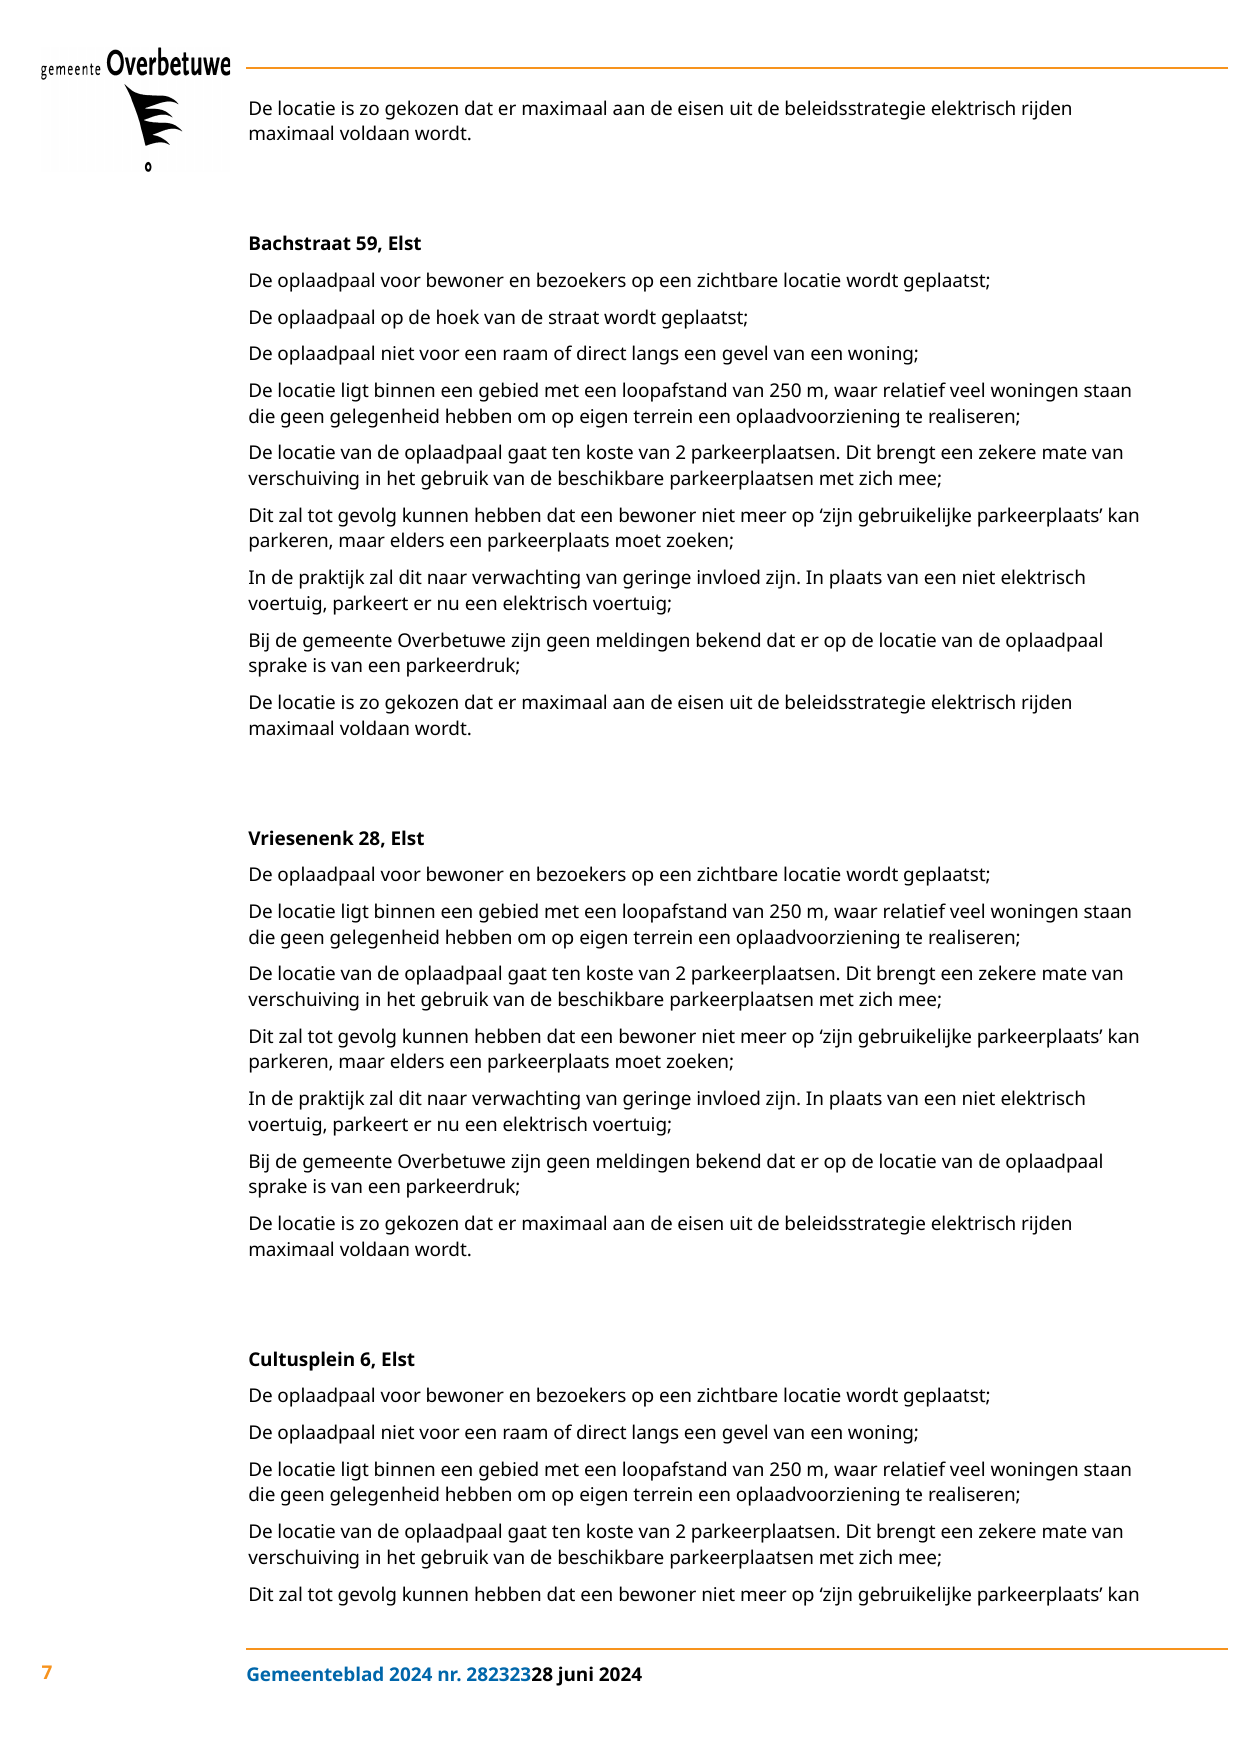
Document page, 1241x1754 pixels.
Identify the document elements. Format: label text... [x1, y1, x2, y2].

text In de praktijk zal dit naar verwachting van geringe invloed zijn. In plaats van een niet elektrisch voertuig, parkeert er nu een elektrisch voertuig; [248, 1085, 1152, 1137]
text De locatie is zo gekozen dat er maximaal aan de eisen uit de beleidsstrategie elektrisch rijden maximaal voldaan wordt. [248, 95, 1152, 146]
text De locatie van de oplaadpaal gaat ten koste van 2 parkeerplaatsen. Dit brengt een zekere mate van verschuiving in het gebruik van de beschikbare parkeerplaatsen met zich mee; [248, 439, 1152, 491]
text Dit zal tot gevolg kunnen hebben dat een bewoner niet meer op ‘zijn gebruikelijke parkeerplaats’ kan parkeren, maar elders een parkeerplaats moet zoeken; [248, 502, 1152, 553]
text De locatie is zo gekozen dat er maximaal aan de eisen uit de beleidsstrategie elektrisch rijden maximaal voldaan wordt. [248, 689, 1152, 741]
text Bij de gemeente Overbetuwe zijn geen meldingen bekend dat er op de locatie van de oplaadpaal sprake is van een parkeerdruk; [248, 627, 1152, 678]
text In de praktijk zal dit naar verwachting van geringe invloed zijn. In plaats van een niet elektrisch voertuig, parkeert er nu een elektrisch voertuig; [248, 564, 1152, 616]
text De oplaadpaal niet voor een raam of direct langs een gevel van een woning; [248, 341, 1152, 366]
picture [41, 47, 231, 172]
text Bachstraat 59, Elst [248, 231, 1152, 256]
text De locatie is zo gekozen dat er maximaal aan de eisen uit de beleidsstrategie elektrisch rijden maximaal voldaan wordt. [248, 1210, 1152, 1262]
text Dit zal tot gevolg kunnen hebben dat een bewoner niet meer op ‘zijn gebruikelijke parkeerplaats’ kan parkeren, maar elders een parkeerplaats moet zoeken; [248, 1023, 1152, 1074]
text De oplaadpaal op de hoek van de straat wordt geplaatst; [248, 304, 1152, 329]
text De oplaadpaal voor bewoner en bezoekers op een zichtbare locatie wordt geplaatst; [248, 862, 1152, 887]
text De oplaadpaal voor bewoner en bezoekers op een zichtbare locatie wordt geplaatst; [248, 267, 1152, 293]
text De locatie ligt binnen een gebied met een loopafstand van 250 m, waar relatief veel woningen staan die geen gelegenheid hebben om op eigen terrein een oplaadvoorziening te realiseren; [248, 1456, 1152, 1507]
text De locatie van de oplaadpaal gaat ten koste van 2 parkeerplaatsen. Dit brengt een zekere mate van verschuiving in het gebruik van de beschikbare parkeerplaatsen met zich mee; [248, 961, 1152, 1012]
text De locatie ligt binnen een gebied met een loopafstand van 250 m, waar relatief veel woningen staan die geen gelegenheid hebben om op eigen terrein een oplaadvoorziening te realiseren; [248, 898, 1152, 950]
text De locatie ligt binnen een gebied met een loopafstand van 250 m, waar relatief veel woningen staan die geen gelegenheid hebben om op eigen terrein een oplaadvoorziening te realiseren; [248, 377, 1152, 429]
text Cultusplein 6, Elst [248, 1346, 1152, 1372]
text Bij de gemeente Overbetuwe zijn geen meldingen bekend dat er op de locatie van de oplaadpaal sprake is van een parkeerdruk; [248, 1148, 1152, 1199]
text Dit zal tot gevolg kunnen hebben dat een bewoner niet meer op ‘zijn gebruikelijke parkeerplaats’ kan [248, 1581, 1152, 1606]
text De oplaadpaal voor bewoner en bezoekers op een zichtbare locatie wordt geplaatst; [248, 1383, 1152, 1408]
text De oplaadpaal niet voor een raam of direct langs een gevel van een woning; [248, 1419, 1152, 1445]
text De locatie van de oplaadpaal gaat ten koste van 2 parkeerplaatsen. Dit brengt een zekere mate van verschuiving in het gebruik van de beschikbare parkeerplaatsen met zich mee; [248, 1518, 1152, 1570]
text Vriesenenk 28, Elst [248, 825, 1152, 851]
